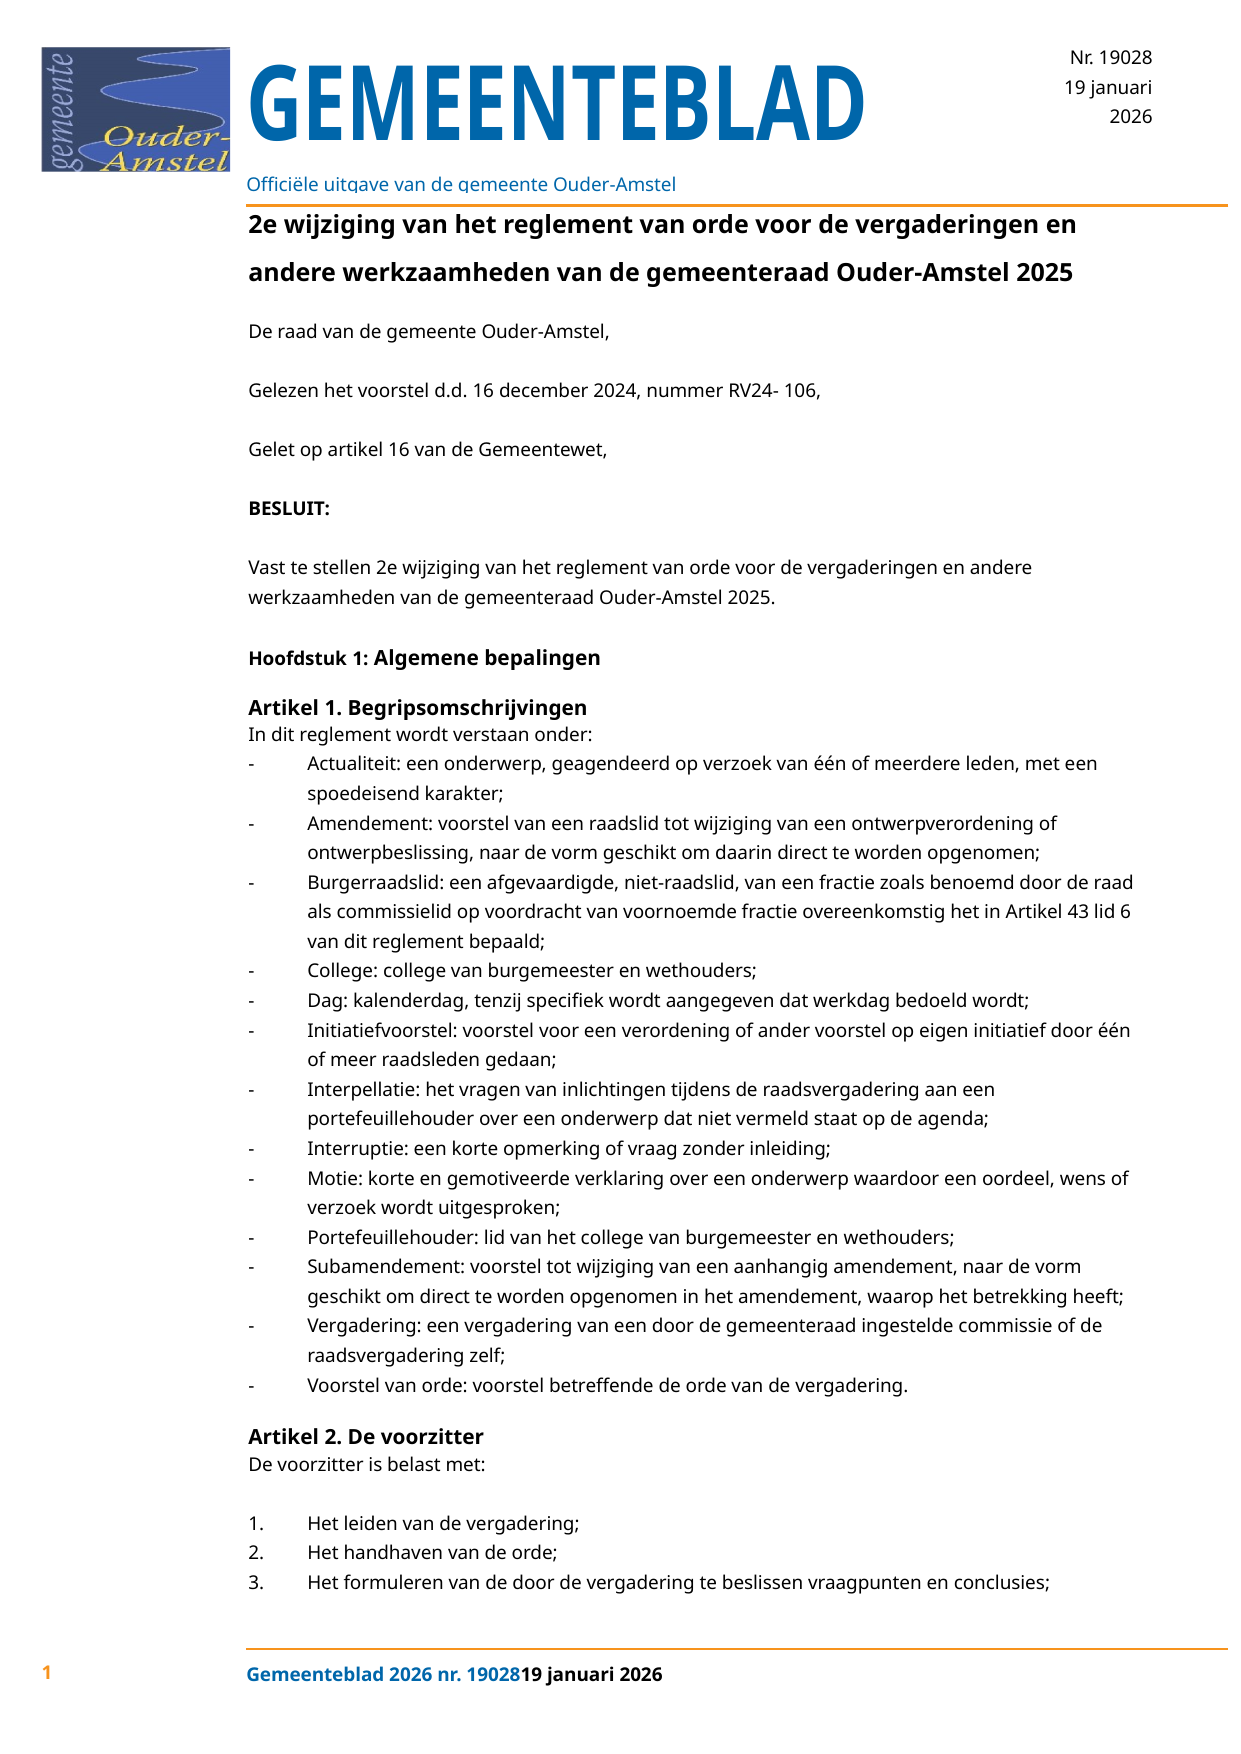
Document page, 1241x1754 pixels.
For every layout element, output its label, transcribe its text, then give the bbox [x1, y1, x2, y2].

list Dag: kalenderdag, tenzij specifiek wordt aangegeven dat werkdag bedoeld wordt; [248, 987, 1152, 1013]
list Het formuleren van de door de vergadering te beslissen vraagpunten en conclusies; [248, 1569, 1152, 1595]
list Actualiteit: een onderwerp, geagendeerd op verzoek van één of meerdere leden, met een spoedeisend karakter; [248, 751, 1152, 806]
text Hoofdstuk 1: Algemene bepalingen [248, 643, 1152, 672]
text BESLUIT: [248, 495, 1152, 521]
list Het leiden van de vergadering; [248, 1510, 1152, 1536]
list Subamendement: voorstel tot wijziging van een aanhangig amendement, naar de vorm geschikt om direct te worden opgenomen in het amendement, waarop het betrekking heeft; [248, 1253, 1152, 1309]
list Amendement: voorstel van een raadslid tot wijziging van een ontwerpverordening of ontwerpbeslissing, naar de vorm geschikt om daarin direct te worden opgenomen; [248, 810, 1152, 865]
list College: college van burgemeester en wethouders; [248, 958, 1152, 983]
text Gelet op artikel 16 van de Gemeentewet, [248, 436, 1152, 462]
list Initiatiefvoorstel: voorstel voor een verordening of ander voorstel op eigen initiatief door één of meer raadsleden gedaan; [248, 1017, 1152, 1072]
list Voorstel van orde: voorstel betreffende de orde van de vergadering. [248, 1372, 1152, 1398]
list Interruptie: een korte opmerking of vraag zonder inleiding; [248, 1135, 1152, 1161]
list Het handhaven van de orde; [248, 1539, 1152, 1565]
list Interpellatie: het vragen van inlichtingen tijdens de raadsvergadering aan een portefeuillehouder over een onderwerp dat niet vermeld staat op de agenda; [248, 1076, 1152, 1131]
text In dit reglement wordt verstaan onder: [248, 721, 1152, 747]
text 2e wijziging van het reglement van orde voor de vergaderingen en andere werkzaamheden van de gemeenteraad Ouder-Amstel 2025 [248, 207, 1152, 288]
text De raad van de gemeente Ouder-Amstel, [248, 318, 1152, 344]
list Portefeuillehouder: lid van het college van burgemeester en wethouders; [248, 1224, 1152, 1250]
list Vergadering: een vergadering van een door de gemeenteraad ingestelde commissie of de raadsvergadering zelf; [248, 1313, 1152, 1368]
text Artikel 2. De voorzitter [248, 1422, 1152, 1451]
picture [41, 47, 231, 172]
text De voorzitter is belast met: [248, 1451, 1152, 1476]
text Vast te stellen 2e wijziging van het reglement van orde voor de vergaderingen en andere werkzaamheden van de gemeenteraad Ouder-Amstel 2025. [248, 554, 1152, 610]
list Motie: korte en gemotiveerde verklaring over een onderwerp waardoor een oordeel, wens of verzoek wordt uitgesproken; [248, 1165, 1152, 1220]
text Artikel 1. Begripsomschrijvingen [248, 693, 1152, 721]
list Burgerraadslid: een afgevaardigde, niet-raadslid, van een fractie zoals benoemd door de raad als commissielid op voordracht van voornoemde fractie overeenkomstig het in Artikel 43 lid 6 van dit reglement bepaald; [248, 869, 1152, 954]
text Gelezen het voorstel d.d. 16 december 2024, nummer RV24- 106, [248, 377, 1152, 403]
